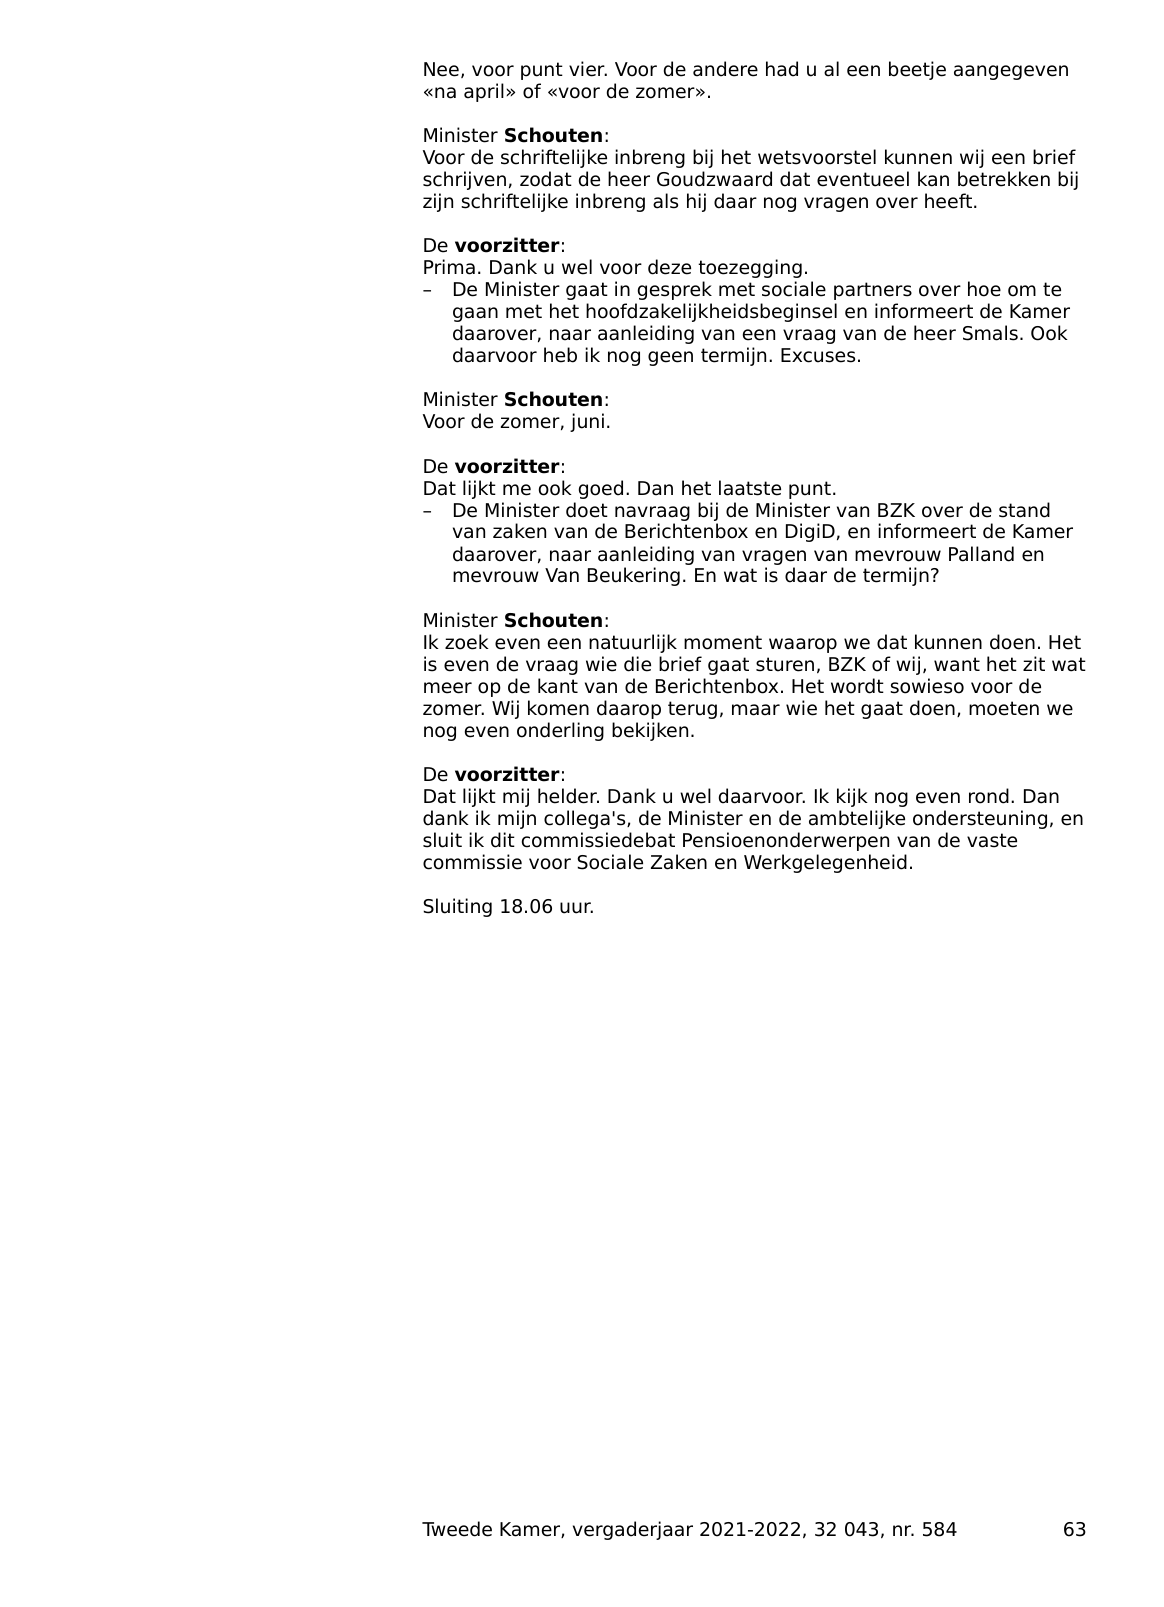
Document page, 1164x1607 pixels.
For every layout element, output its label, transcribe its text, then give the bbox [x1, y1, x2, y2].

text De voorzitter: [422, 456, 1087, 477]
text Voor de zomer, juni. [422, 411, 1087, 433]
text – De Minister doet navraag bij de Minister van BZK over de stand van zaken van de Berichtenbox en DigiD, en informeert de Kamer daarover, naar aanleiding van vragen van mevrouw Palland en mevrouw Van Beukering. En wat is daar de termijn? [422, 499, 1087, 587]
text Dat lijkt me ook goed. Dan het laatste punt. [422, 477, 1087, 499]
text Voor de schriftelijke inbreng bij het wetsvoorstel kunnen wij een brief schrijven, zodat de heer Goudzwaard dat eventueel kan betrekken bij zijn schriftelijke inbreng als hij daar nog vragen over heeft. [422, 147, 1087, 213]
text Sluiting 18.06 uur. [422, 896, 1087, 918]
text Minister Schouten: [422, 125, 1087, 147]
text De voorzitter: [422, 764, 1087, 786]
text De voorzitter: [422, 235, 1087, 257]
text Ik zoek even een natuurlijk moment waarop we dat kunnen doen. Het is even de vraag wie die brief gaat sturen, BZK of wij, want het zit wat meer op de kant van de Berichtenbox. Het wordt sowieso voor de zomer. Wij komen daarop terug, maar wie het gaat doen, moeten we nog even onderling bekijken. [422, 632, 1087, 741]
text Minister Schouten: [422, 609, 1087, 632]
text Nee, voor punt vier. Voor de andere had u al een beetje aangegeven «na april» of «voor de zomer». [422, 59, 1087, 103]
text Dat lijkt mij helder. Dank u wel daarvoor. Ik kijk nog even rond. Dan dank ik mijn collega's, de Minister en de ambtelijke ondersteuning, en sluit ik dit commissiedebat Pensioenonderwerpen van de vaste commissie voor Sociale Zaken en Werkgelegenheid. [422, 786, 1087, 873]
text Prima. Dank u wel voor deze toezegging. [422, 257, 1087, 279]
text Minister Schouten: [422, 389, 1087, 411]
text – De Minister gaat in gesprek met sociale partners over hoe om te gaan met het hoofdzakelijkheidsbeginsel en informeert de Kamer daarover, naar aanleiding van een vraag van de heer Smals. Ook daarvoor heb ik nog geen termijn. Excuses. [422, 279, 1087, 367]
